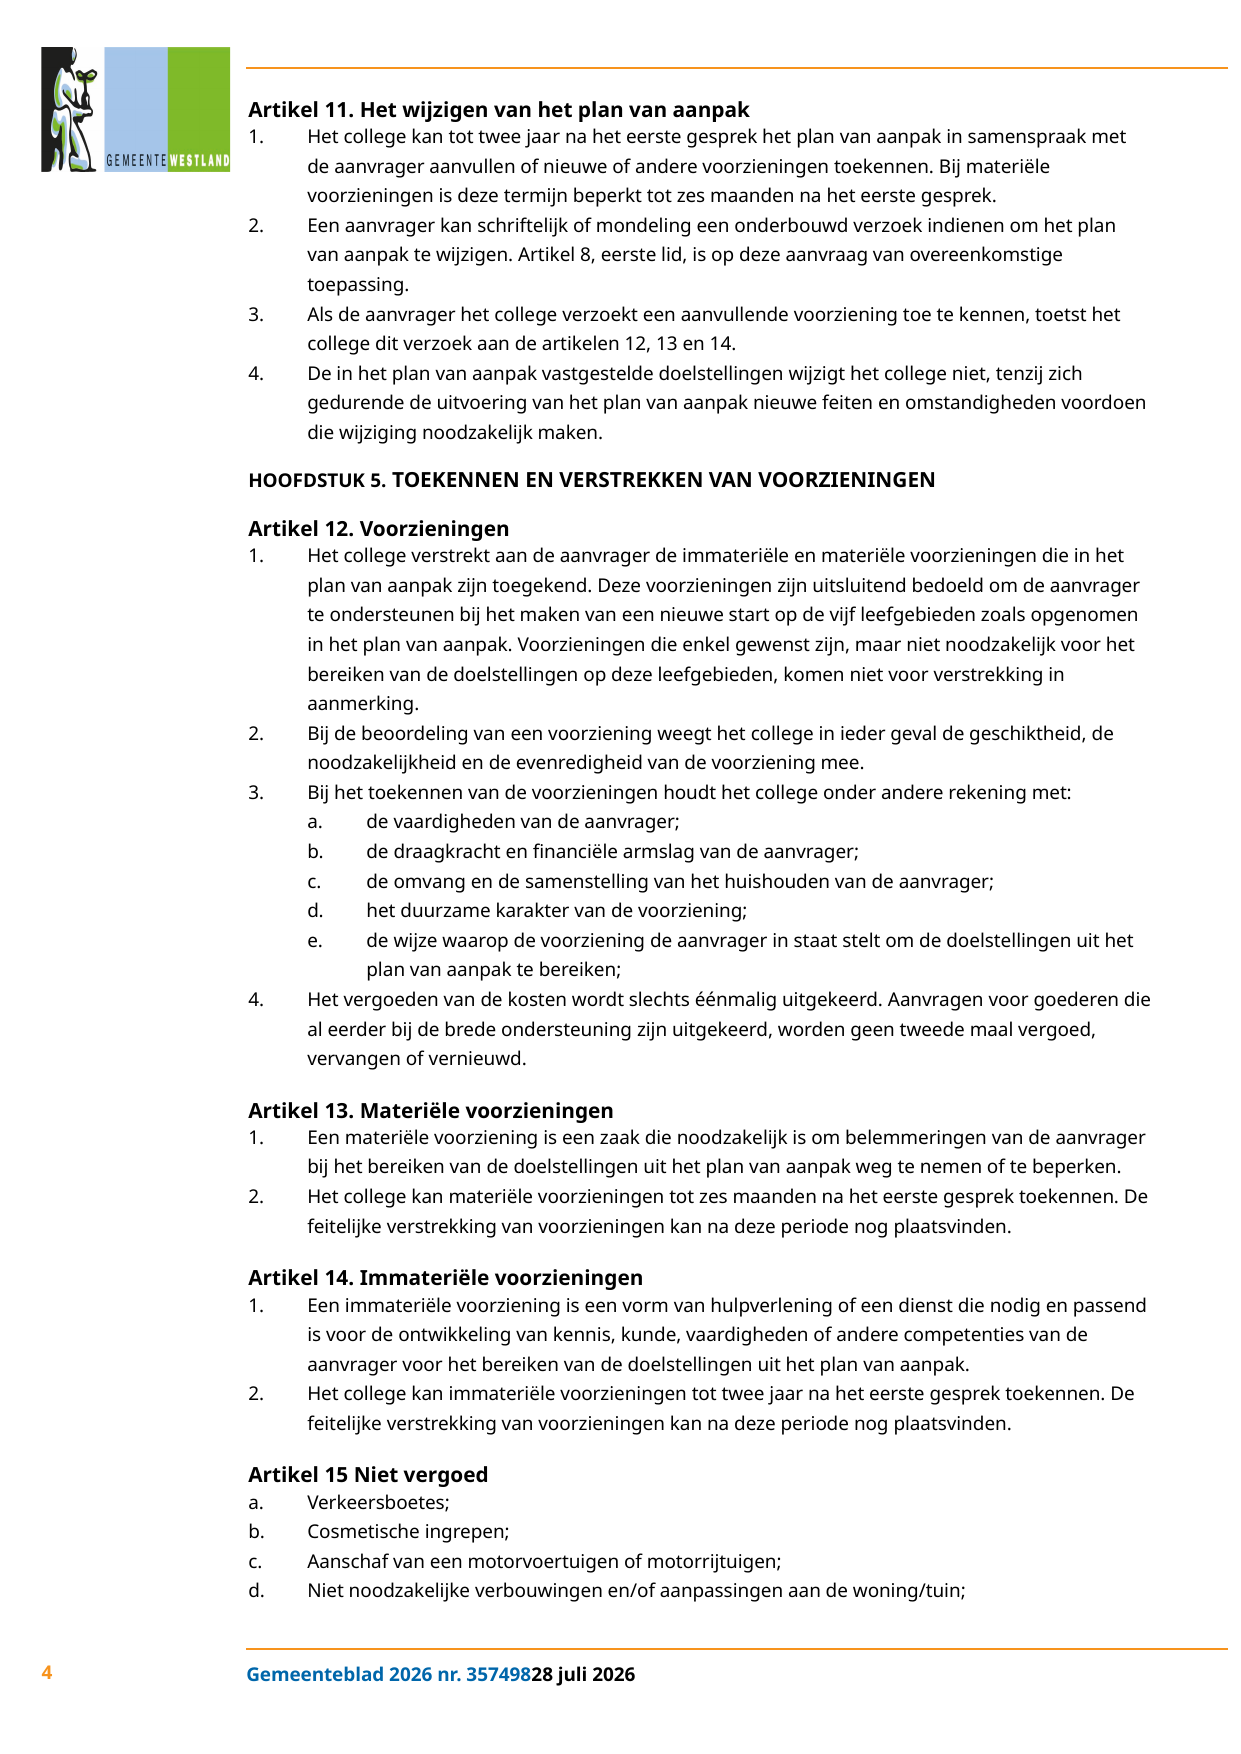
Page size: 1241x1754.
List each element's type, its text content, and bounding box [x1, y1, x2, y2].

list Het vergoeden van de kosten wordt slechts éénmalig uitgekeerd. Aanvragen voor goederen die al eerder bij de brede ondersteuning zijn uitgekeerd, worden geen tweede maal vergoed, vervangen of vernieuwd. [248, 986, 1152, 1071]
list Niet noodzakelijke verbouwingen en/of aanpassingen aan de woning/tuin; [248, 1578, 1152, 1603]
list Een aanvrager kan schriftelijk of mondeling een onderbouwd verzoek indienen om het plan van aanpak te wijzigen. Artikel 8, eerste lid, is op deze aanvraag van overeenkomstige toepassing. [248, 212, 1152, 297]
picture [41, 47, 231, 172]
text Artikel 15 Niet vergoed [248, 1461, 1152, 1489]
list de omvang en de samenstelling van het huishouden van de aanvrager; [307, 868, 1152, 893]
list Een immateriële voorziening is een vorm van hulpverlening of een dienst die nodig en passend is voor de ontwikkeling van kennis, kunde, vaardigheden of andere competenties van de aanvrager voor het bereiken van de doelstellingen uit het plan van aanpak. [248, 1292, 1152, 1377]
text Artikel 14. Immateriële voorzieningen [248, 1263, 1152, 1292]
list Het college verstrekt aan de aanvrager de immateriële en materiële voorzieningen die in het plan van aanpak zijn toegekend. Deze voorzieningen zijn uitsluitend bedoeld om de aanvrager te ondersteunen bij het maken van een nieuwe start op de vijf leefgebieden zoals opgenomen in het plan van aanpak. Voorzieningen die enkel gewenst zijn, maar niet noodzakelijk voor het bereiken van de doelstellingen op deze leefgebieden, komen niet voor verstrekking in aanmerking. [248, 542, 1152, 716]
list Als de aanvrager het college verzoekt een aanvullende voorziening toe te kennen, toetst het college dit verzoek aan de artikelen 12, 13 en 14. [248, 301, 1152, 356]
text Artikel 12. Voorzieningen [248, 514, 1152, 542]
list Bij de beoordeling van een voorziening weegt het college in ieder geval de geschiktheid, de noodzakelijkheid en de evenredigheid van de voorziening mee. [248, 720, 1152, 775]
list Het college kan tot twee jaar na het eerste gesprek het plan van aanpak in samenspraak met de aanvrager aanvullen of nieuwe of andere voorzieningen toekennen. Bij materiële voorzieningen is deze termijn beperkt tot zes maanden na het eerste gesprek. [248, 123, 1152, 208]
list Het college kan materiële voorzieningen tot zes maanden na het eerste gesprek toekennen. De feitelijke verstrekking van voorzieningen kan na deze periode nog plaatsvinden. [248, 1183, 1152, 1239]
list de vaardigheden van de aanvrager; [307, 809, 1152, 834]
list de wijze waarop de voorziening de aanvrager in staat stelt om de doelstellingen uit het plan van aanpak te bereiken; [307, 927, 1152, 982]
list De in het plan van aanpak vastgestelde doelstellingen wijzigt het college niet, tenzij zich gedurende de uitvoering van het plan van aanpak nieuwe feiten en omstandigheden voordoen die wijziging noodzakelijk maken. [248, 360, 1152, 445]
list Bij het toekennen van de voorzieningen houdt het college onder andere rekening met: [248, 779, 1152, 805]
list Aanschaf van een motorvoertuigen of motorrijtuigen; [248, 1548, 1152, 1574]
list Het college kan immateriële voorzieningen tot twee jaar na het eerste gesprek toekennen. De feitelijke verstrekking van voorzieningen kan na deze periode nog plaatsvinden. [248, 1381, 1152, 1436]
list het duurzame karakter van de voorziening; [307, 897, 1152, 923]
list Cosmetische ingrepen; [248, 1518, 1152, 1544]
text Artikel 13. Materiële voorzieningen [248, 1096, 1152, 1124]
list Verkeersboetes; [248, 1489, 1152, 1515]
text Artikel 11. Het wijzigen van het plan van aanpak [248, 95, 1152, 123]
list Een materiële voorziening is een zaak die noodzakelijk is om belemmeringen van de aanvrager bij het bereiken van de doelstellingen uit het plan van aanpak weg te nemen of te beperken. [248, 1124, 1152, 1179]
text HOOFDSTUK 5. TOEKENNEN EN VERSTREKKEN VAN VOORZIENINGEN [248, 465, 1152, 493]
list de draagkracht en financiële armslag van de aanvrager; [307, 838, 1152, 864]
